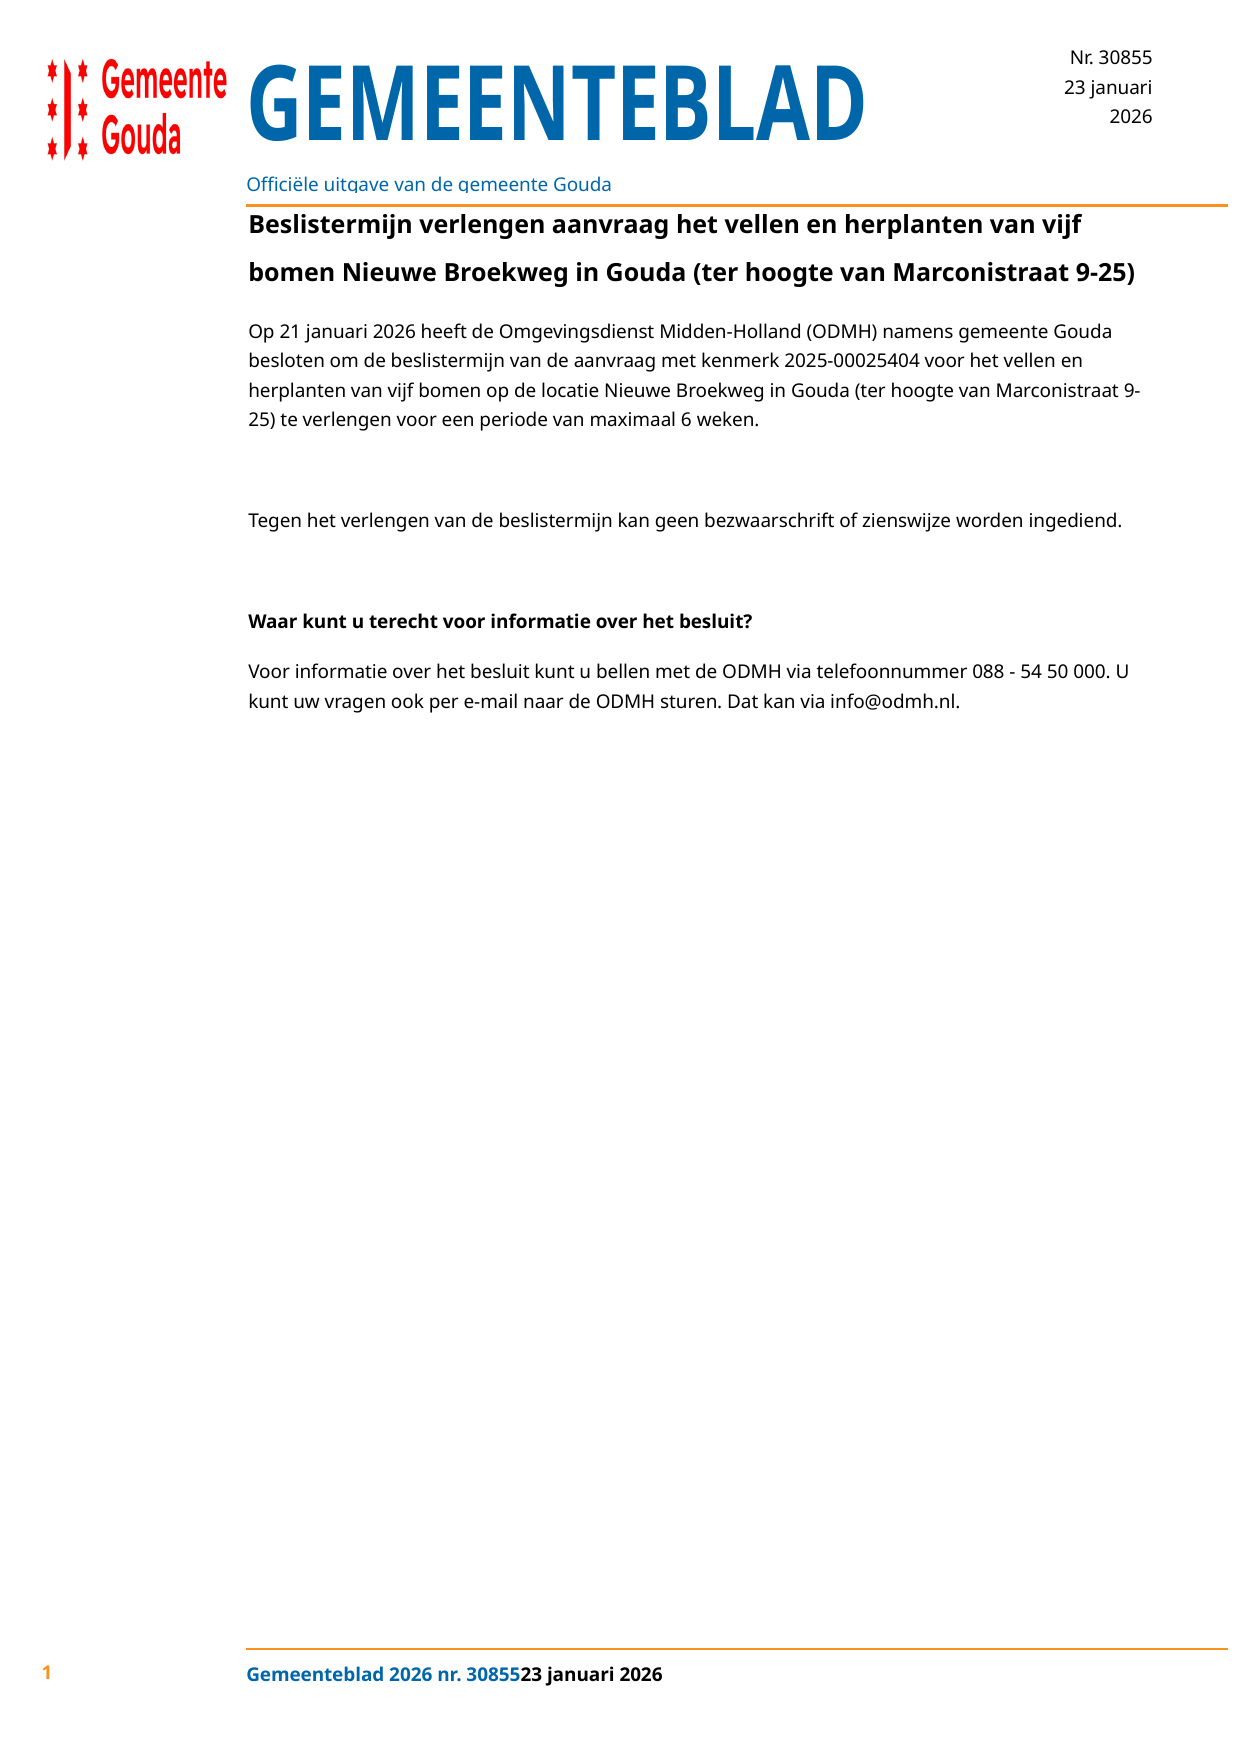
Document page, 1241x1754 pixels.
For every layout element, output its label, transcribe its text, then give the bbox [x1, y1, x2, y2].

text Op 21 januari 2026 heeft de Omgevingsdienst Midden-Holland (ODMH) namens gemeente Gouda besloten om de beslistermijn van de aanvraag met kenmerk 2025-00025404 voor het vellen en herplanten van vijf bomen op de locatie Nieuwe Broekweg in Gouda (ter hoogte van Marconistraat 9-25) te verlengen voor een periode van maximaal 6 weken. [248, 318, 1152, 432]
text Waar kunt u terecht voor informatie over het besluit? [248, 608, 1152, 634]
text Beslistermijn verlengen aanvraag het vellen en herplanten van vijf bomen Nieuwe Broekweg in Gouda (ter hoogte van Marconistraat 9-25) [248, 207, 1152, 288]
picture [41, 47, 231, 172]
text Tegen het verlengen van de beslistermijn kan geen bezwaarschrift of zienswijze worden ingediend. [248, 507, 1152, 533]
text Voor informatie over het besluit kunt u bellen met de ODMH via telefoonnummer 088 - 54 50 000. U kunt uw vragen ook per e-mail naar de ODMH sturen. Dat kan via info@odmh.nl. [248, 659, 1152, 714]
